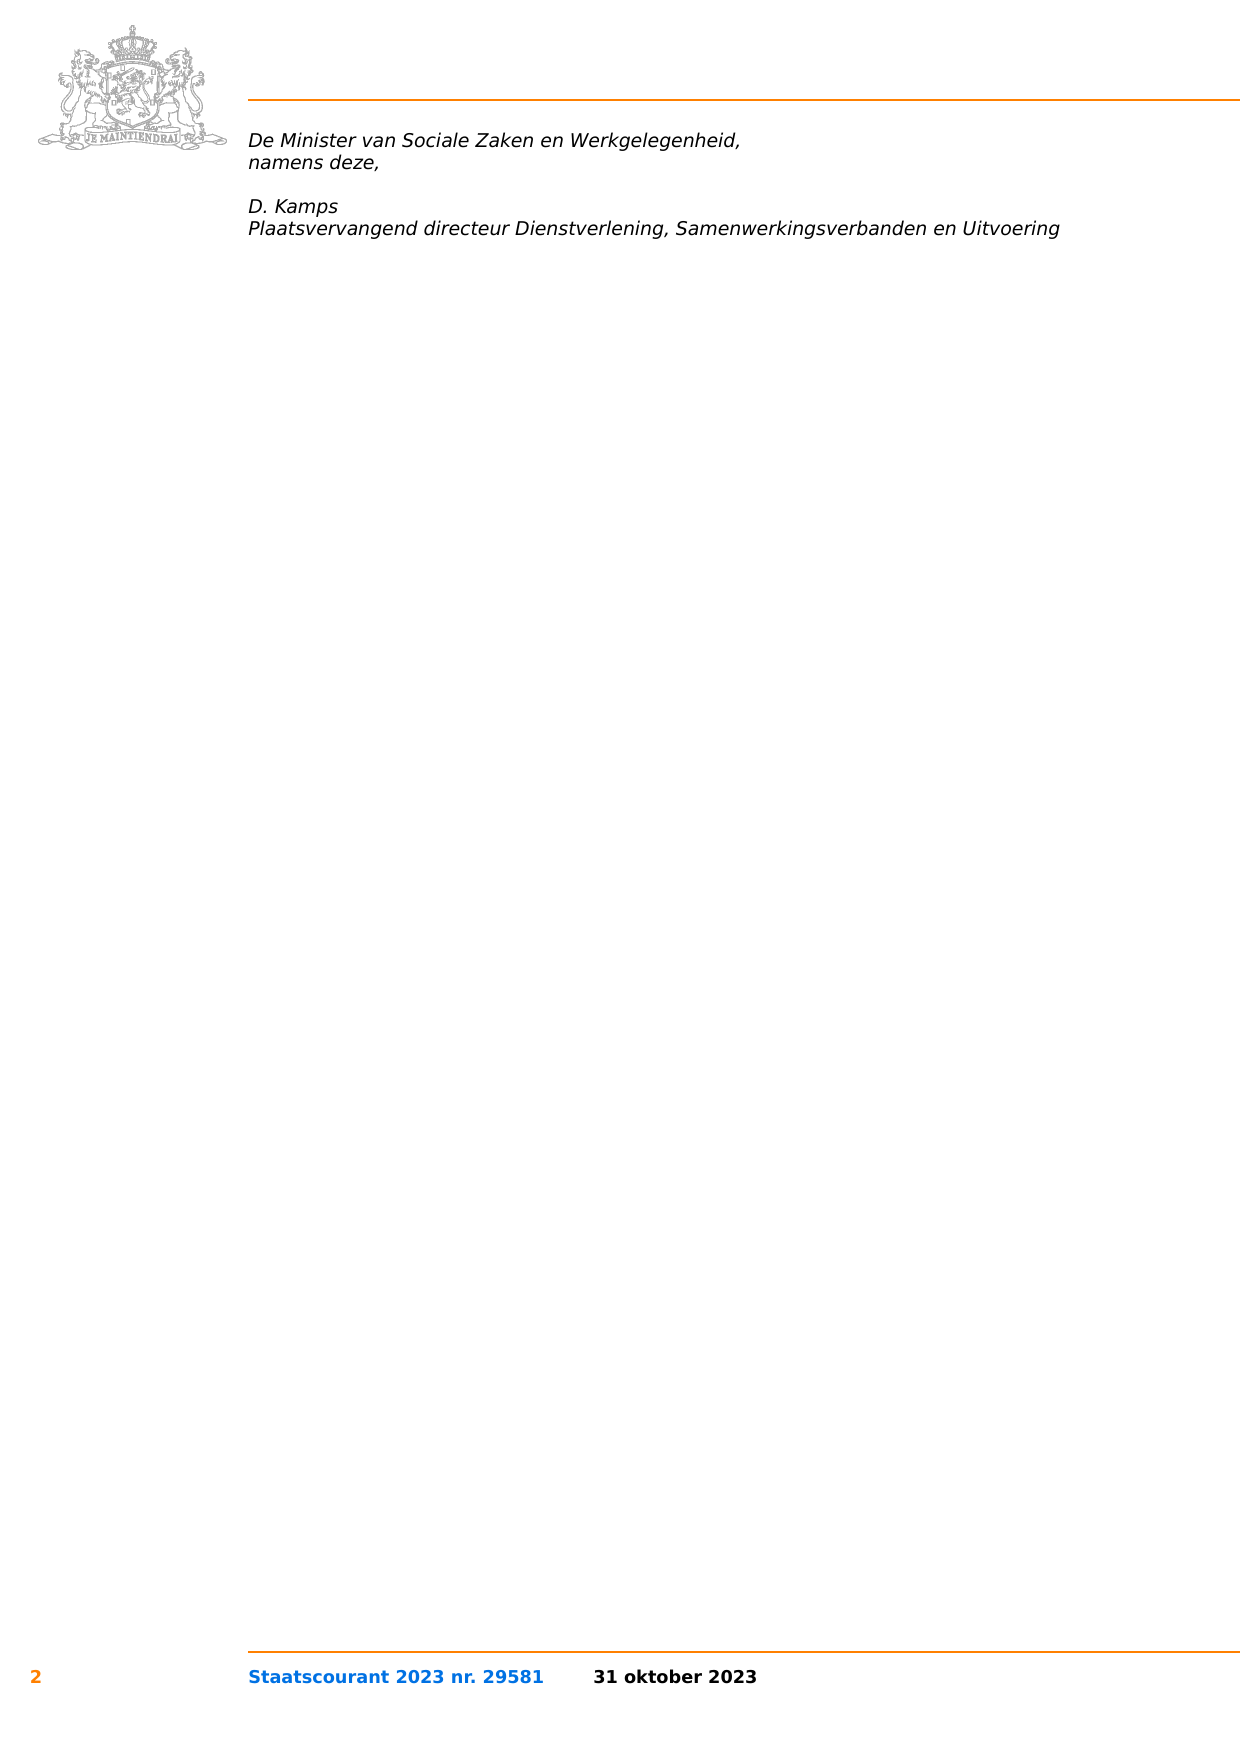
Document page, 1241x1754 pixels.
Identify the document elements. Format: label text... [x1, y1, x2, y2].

text De Minister van Sociale Zaken en Werkgelegenheid, namens deze, D. Kamps Plaatsvervangend directeur Dienstverlening, Samenwerkingsverbanden en Uitvoering [248, 130, 1163, 240]
picture [38, 25, 227, 150]
